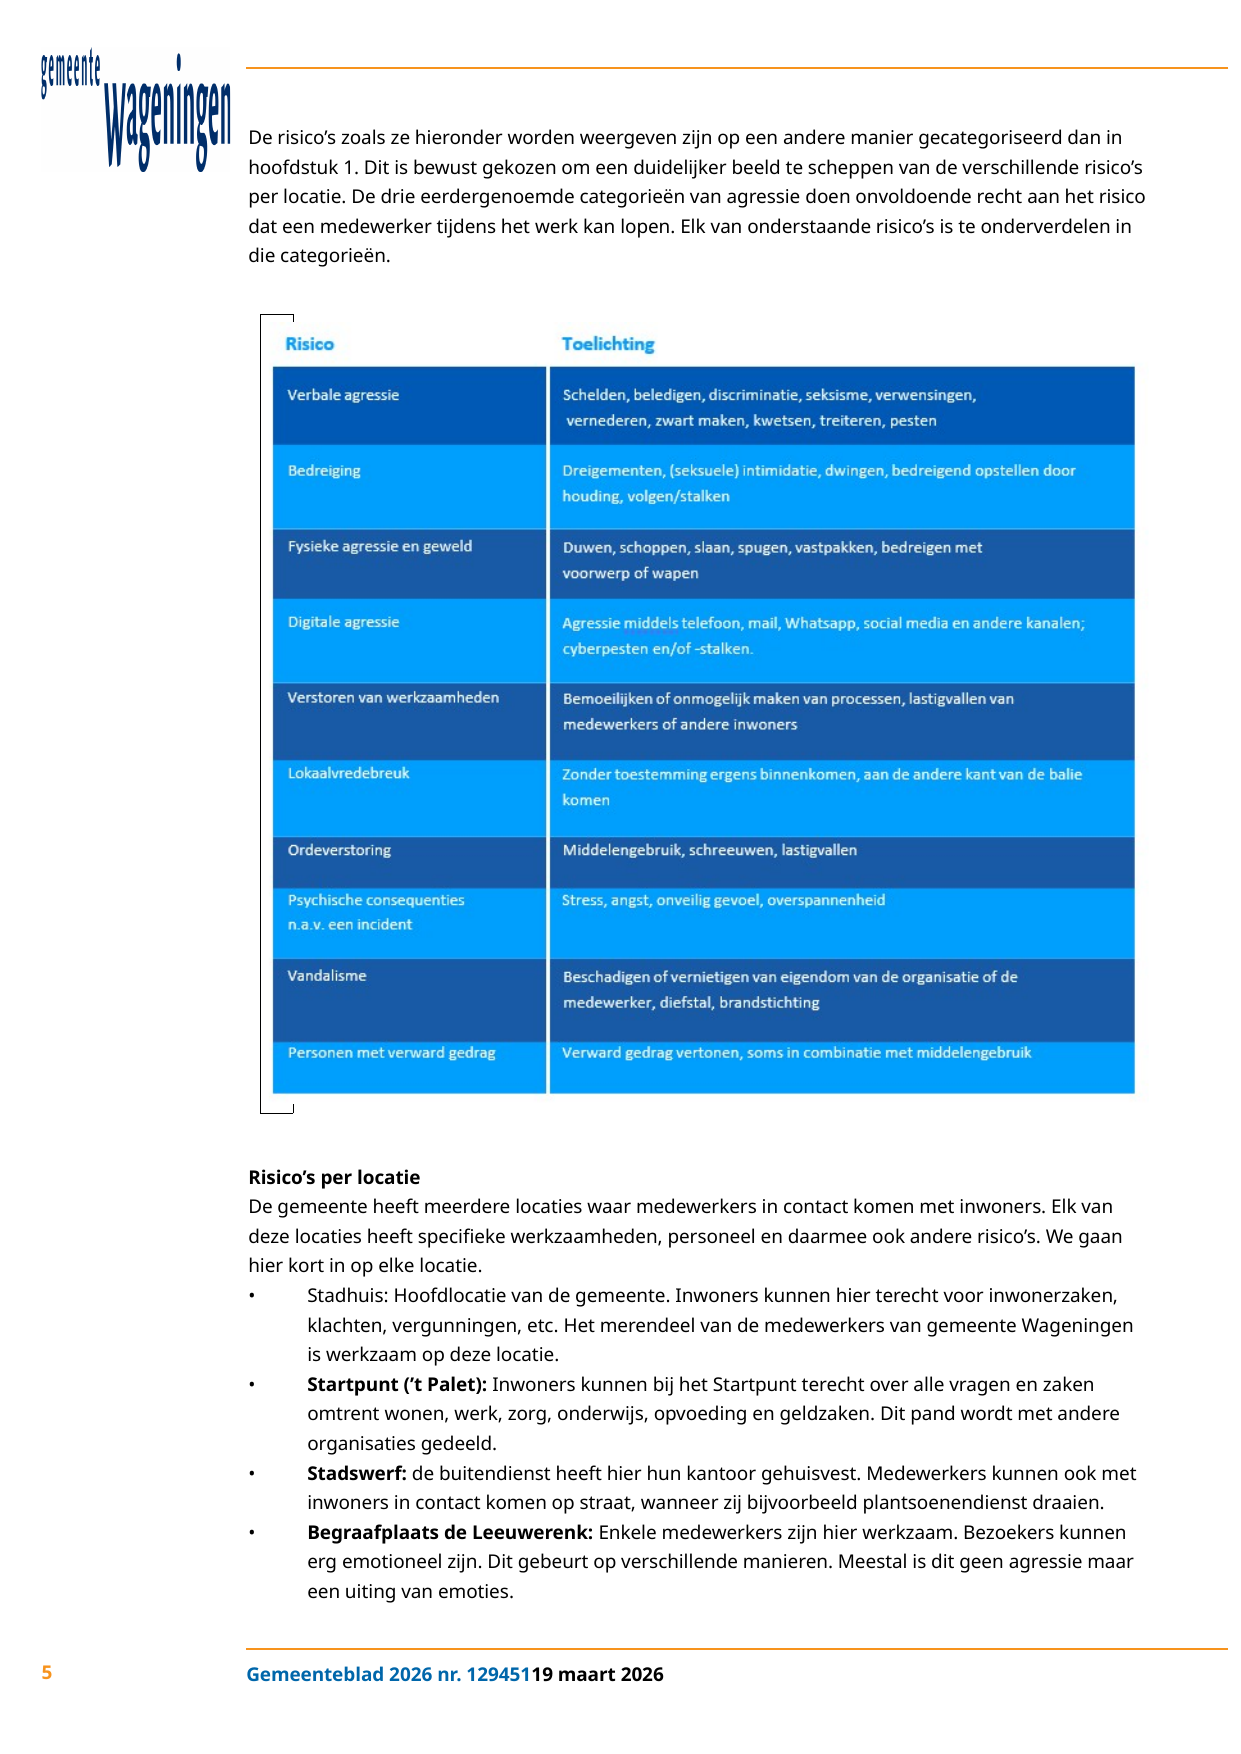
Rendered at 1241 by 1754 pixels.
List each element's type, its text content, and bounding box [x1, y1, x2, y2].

text De gemeente heeft meerdere locaties waar medewerkers in contact komen met inwoners. Elk van deze locaties heeft specifieke werkzaamheden, personeel en daarmee ook andere risico’s. We gaan hier kort in op elke locatie. [248, 1193, 1152, 1278]
list Stadhuis: Hoofdlocatie van de gemeente. Inwoners kunnen hier terecht voor inwonerzaken, klachten, vergunningen, etc. Het merendeel van de medewerkers van gemeente Wageningen is werkzaam op deze locatie. [248, 1282, 1152, 1367]
list Begraafplaats de Leeuwerenk: Enkele medewerkers zijn hier werkzaam. Bezoekers kunnen erg emotioneel zijn. Dit gebeurt op verschillende manieren. Meestal is dit geen agressie maar een uiting van emoties. [248, 1519, 1152, 1604]
list Stadswerf: de buitendienst heeft hier hun kantoor gehuisvest. Medewerkers kunnen ook met inwoners in contact komen op straat, wanneer zij bijvoorbeeld plantsoenendienst draaien. [248, 1460, 1152, 1515]
picture [41, 47, 231, 172]
list Startpunt (’t Palet): Inwoners kunnen bij het Startpunt terecht over alle vragen en zaken omtrent wonen, werk, zorg, onderwijs, opvoeding en geldzaken. Dit pand wordt met andere organisaties gedeeld. [248, 1371, 1152, 1456]
text Risico’s per locatie [248, 1164, 1152, 1189]
text De risico’s zoals ze hieronder worden weergeven zijn op een andere manier gecategoriseerd dan in hoofdstuk 1. Dit is bewust gekozen om een duidelijker beeld te scheppen van de verschillende risico’s per locatie. De drie eerdergenoemde categorieën van agressie doen onvoldoende recht aan het risico dat een medewerker tijdens het werk kan lopen. Elk van onderstaande risico’s is te onderverdelen in die categorieën. [248, 124, 1152, 268]
picture [268, 322, 1149, 1104]
